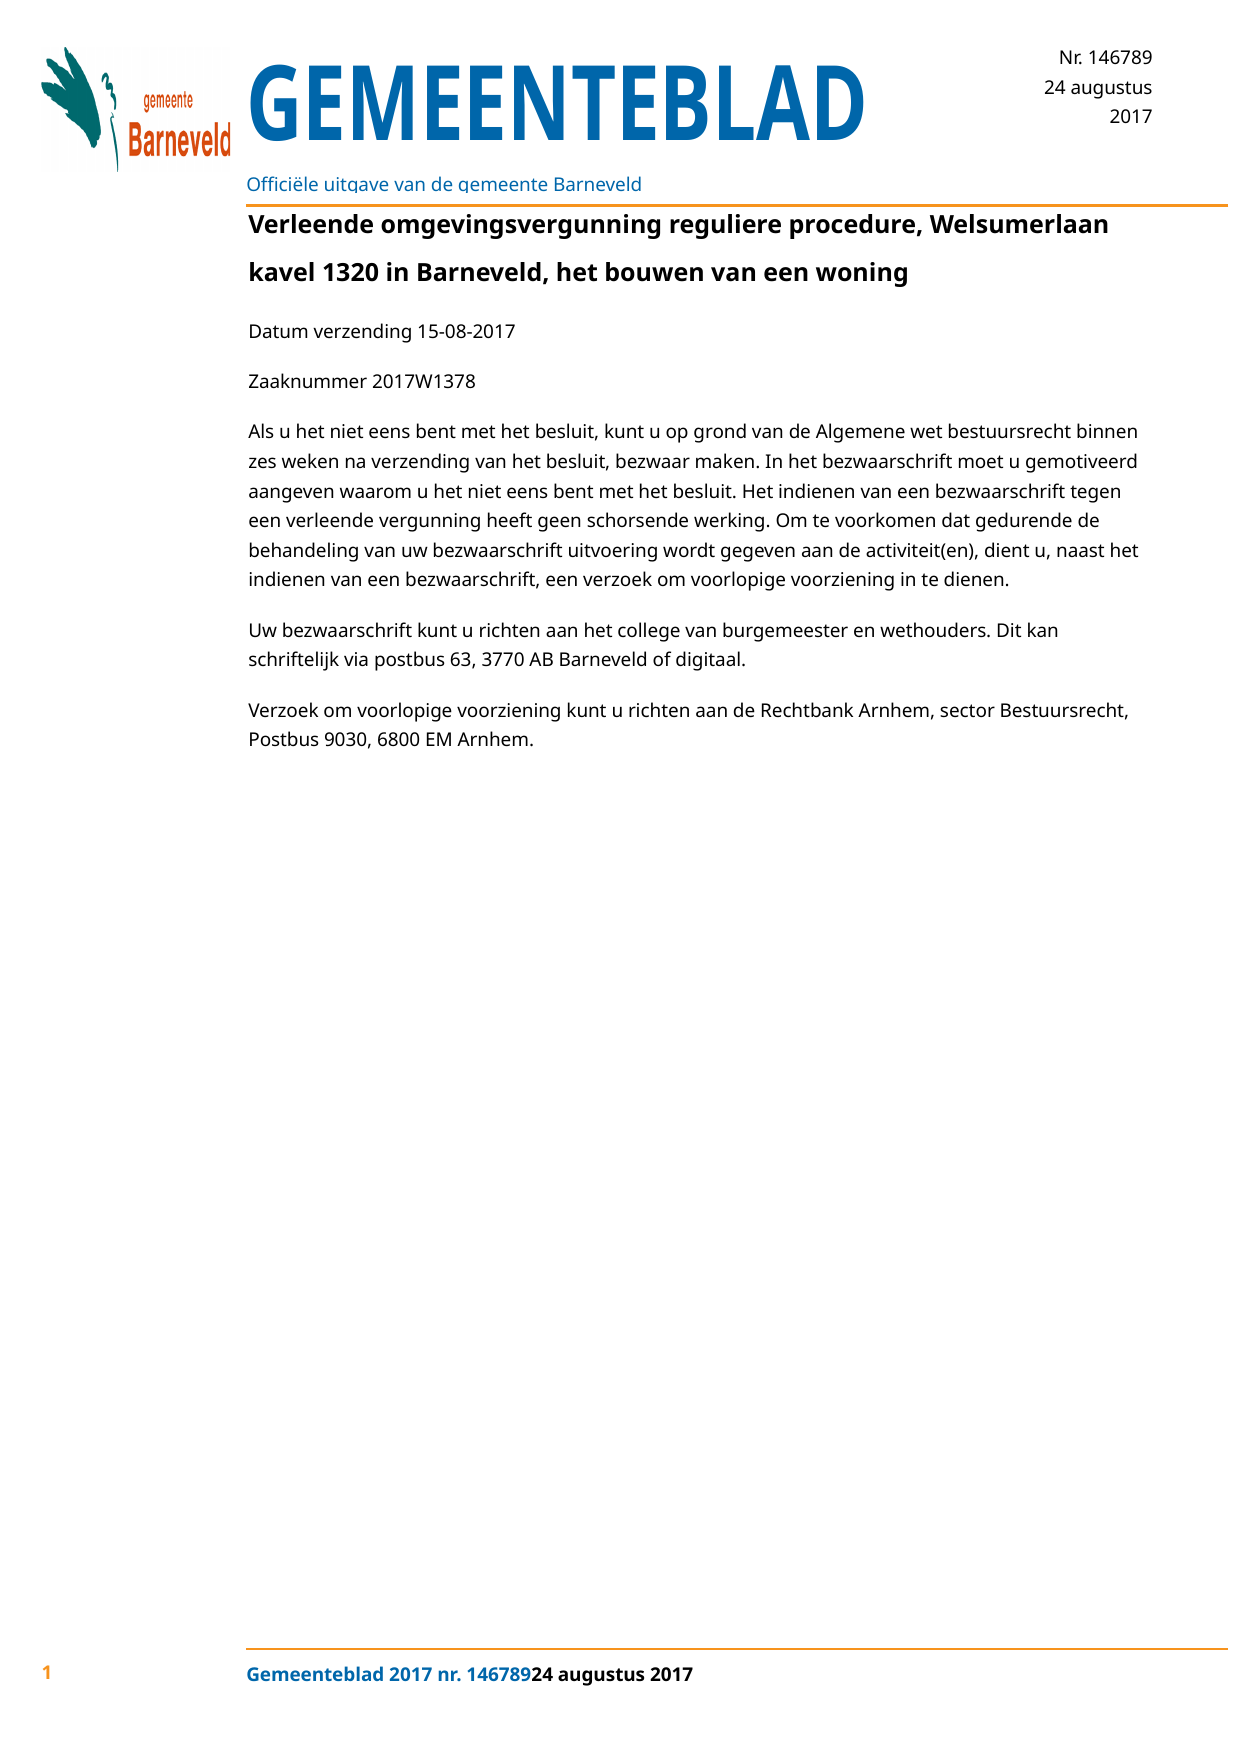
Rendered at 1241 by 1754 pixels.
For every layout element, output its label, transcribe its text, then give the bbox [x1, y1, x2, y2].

picture [41, 47, 231, 172]
text Datum verzending 15-08-2017 [248, 318, 1152, 344]
text Uw bezwaarschrift kunt u richten aan het college van burgemeester en wethouders. Dit kan schriftelijk via postbus 63, 3770 AB Barneveld of digitaal. [248, 617, 1152, 672]
text Als u het niet eens bent met het besluit, kunt u op grond van de Algemene wet bestuursrecht binnen zes weken na verzending van het besluit, bezwaar maken. In het bezwaarschrift moet u gemotiveerd aangeven waarom u het niet eens bent met het besluit. Het indienen van een bezwaarschrift tegen een verleende vergunning heeft geen schorsende werking. Om te voorkomen dat gedurende de behandeling van uw bezwaarschrift uitvoering wordt gegeven aan de activiteit(en), dient u, naast het indienen van een bezwaarschrift, een verzoek om voorlopige voorziening in te dienen. [248, 419, 1152, 592]
text Verzoek om voorlopige voorziening kunt u richten aan de Rechtbank Arnhem, sector Bestuursrecht, Postbus 9030, 6800 EM Arnhem. [248, 697, 1152, 752]
text Verleende omgevingsvergunning reguliere procedure, Welsumerlaan kavel 1320 in Barneveld, het bouwen van een woning [248, 207, 1152, 288]
text Zaaknummer 2017W1378 [248, 368, 1152, 394]
